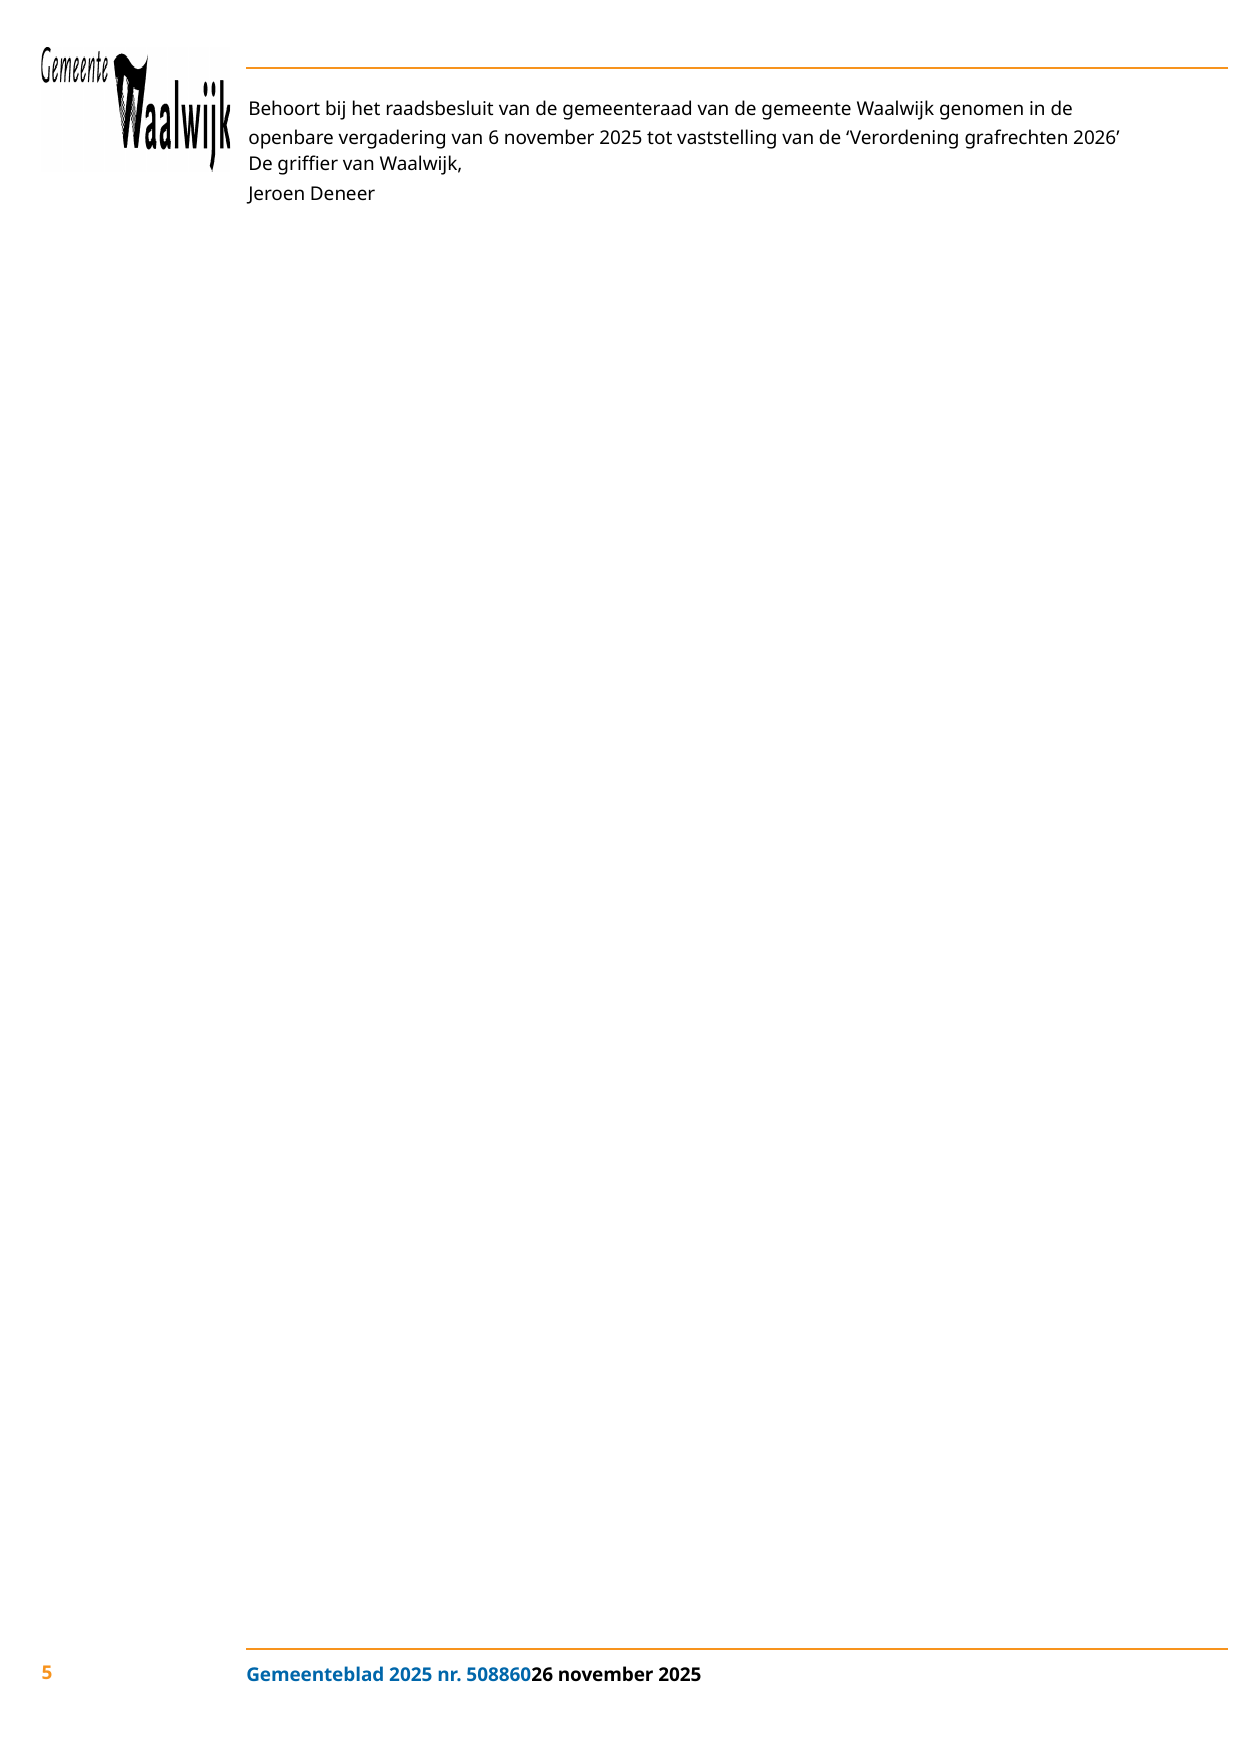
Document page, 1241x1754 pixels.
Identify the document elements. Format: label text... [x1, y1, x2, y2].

picture [41, 47, 231, 172]
table_cell Behoort bij het raadsbesluit van de gemeenteraad van de gemeente Waalwijk genomen in de openbare vergadering van 6 november 2025 tot vaststelling van de ‘Verordening grafrechten 2026’ [248, 95, 1152, 150]
table_cell De griffier van Waalwijk, Jeroen Deneer [248, 150, 1152, 205]
